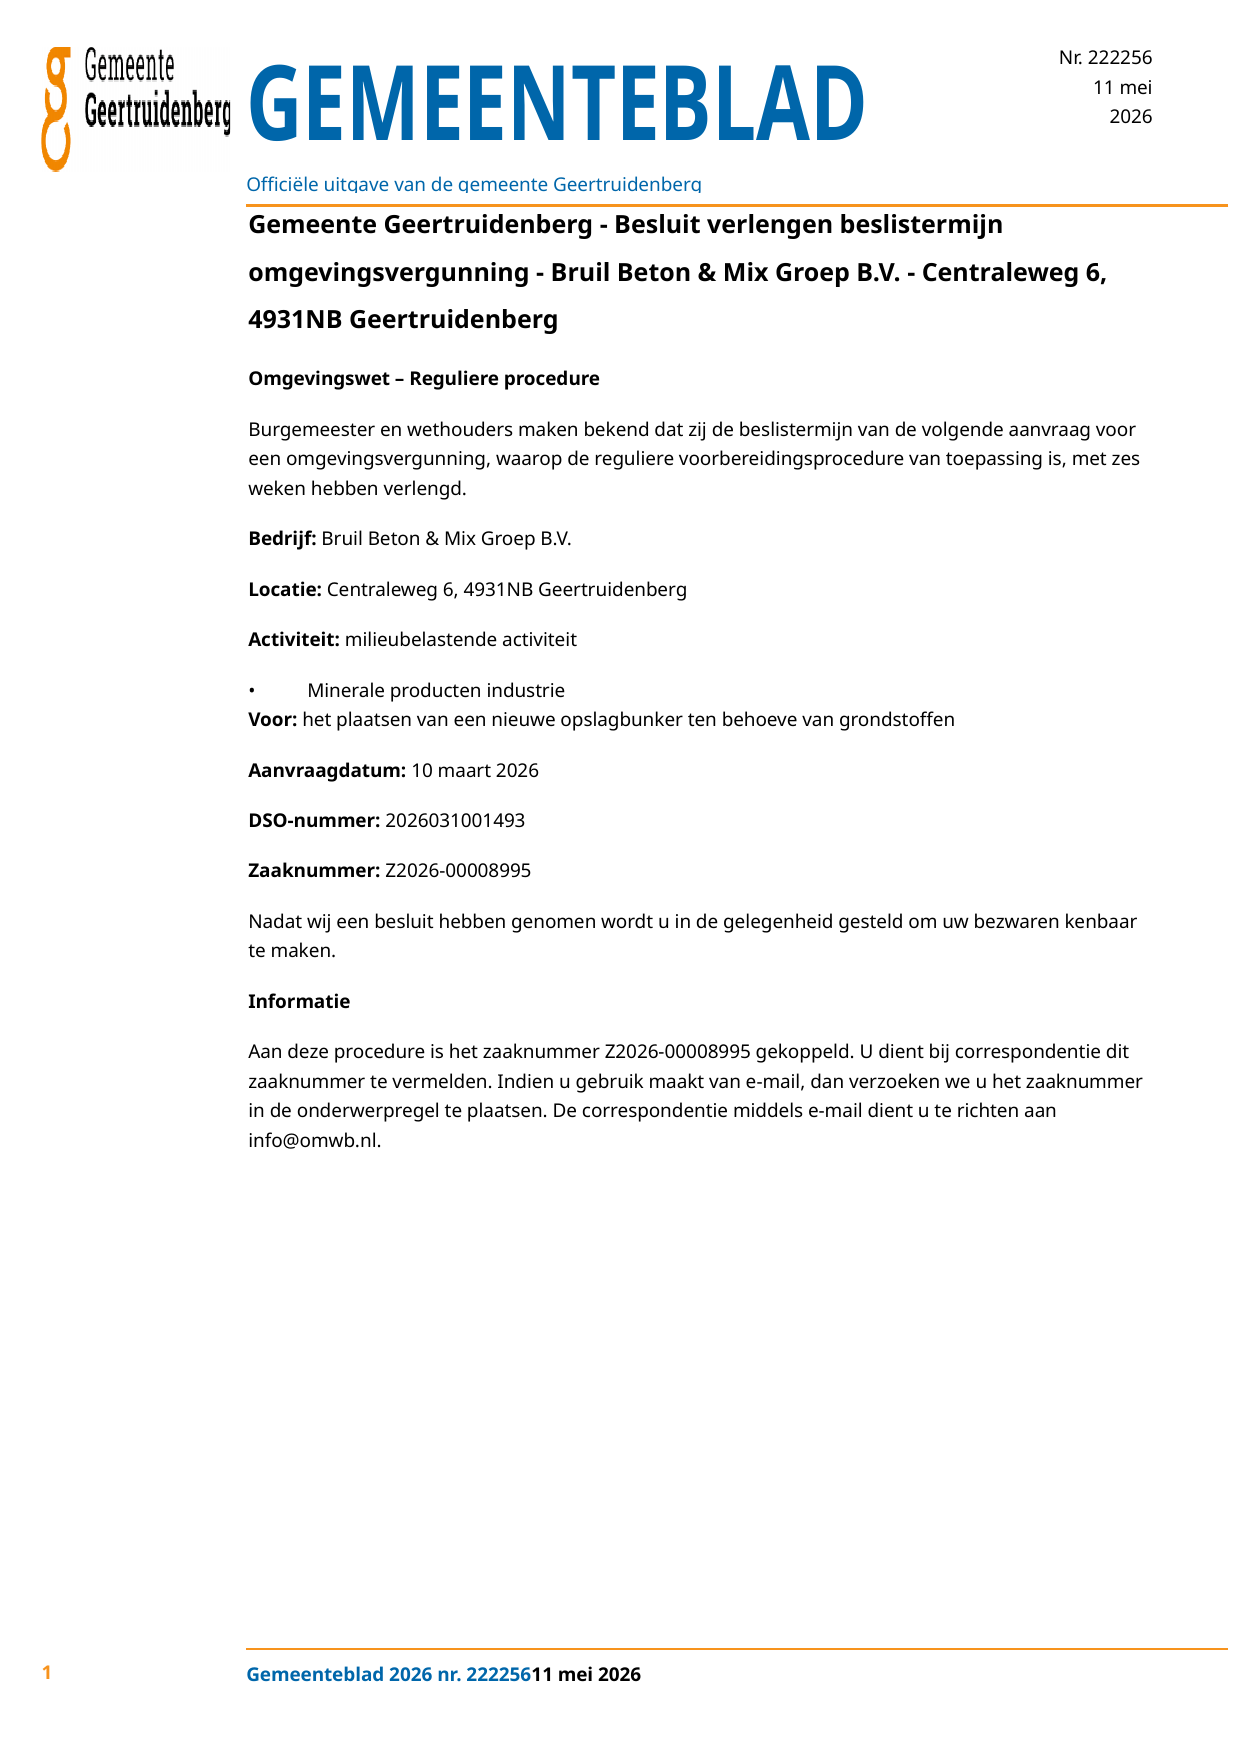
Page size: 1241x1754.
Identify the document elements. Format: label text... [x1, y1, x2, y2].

text Aanvraagdatum: 10 maart 2026 [248, 757, 1152, 782]
text Locatie: Centraleweg 6, 4931NB Geertruidenberg [248, 576, 1152, 602]
text Omgevingswet – Reguliere procedure [248, 366, 1152, 391]
text Gemeente Geertruidenberg - Besluit verlengen beslistermijn omgevingsvergunning - Bruil Beton & Mix Groep B.V. - Centraleweg 6, 4931NB Geertruidenberg [248, 207, 1152, 336]
text DSO-nummer: 2026031001493 [248, 807, 1152, 833]
text Aan deze procedure is het zaaknummer Z2026-00008995 gekoppeld. U dient bij correspondentie dit zaaknummer te vermelden. Indien u gebruik maakt van e-mail, dan verzoeken we u het zaaknummer in de onderwerpregel te plaatsen. De correspondentie middels e-mail dient u te richten aan info@omwb.nl. [248, 1038, 1152, 1153]
text Burgemeester en wethouders maken bekend dat zij de beslistermijn van de volgende aanvraag voor een omgevingsvergunning, waarop de reguliere voorbereidingsprocedure van toepassing is, met zes weken hebben verlengd. [248, 416, 1152, 501]
text Bedrijf: Bruil Beton & Mix Groep B.V. [248, 526, 1152, 551]
text Nadat wij een besluit hebben genomen wordt u in de gelegenheid gesteld om uw bezwaren kenbaar te maken. [248, 908, 1152, 963]
text Informatie [248, 988, 1152, 1014]
picture [41, 47, 231, 172]
list Minerale producten industrie [248, 677, 1152, 702]
text Voor: het plaatsen van een nieuwe opslagbunker ten behoeve van grondstoffen [248, 706, 1152, 732]
text Zaaknummer: Z2026-00008995 [248, 858, 1152, 883]
text Activiteit: milieubelastende activiteit [248, 626, 1152, 652]
